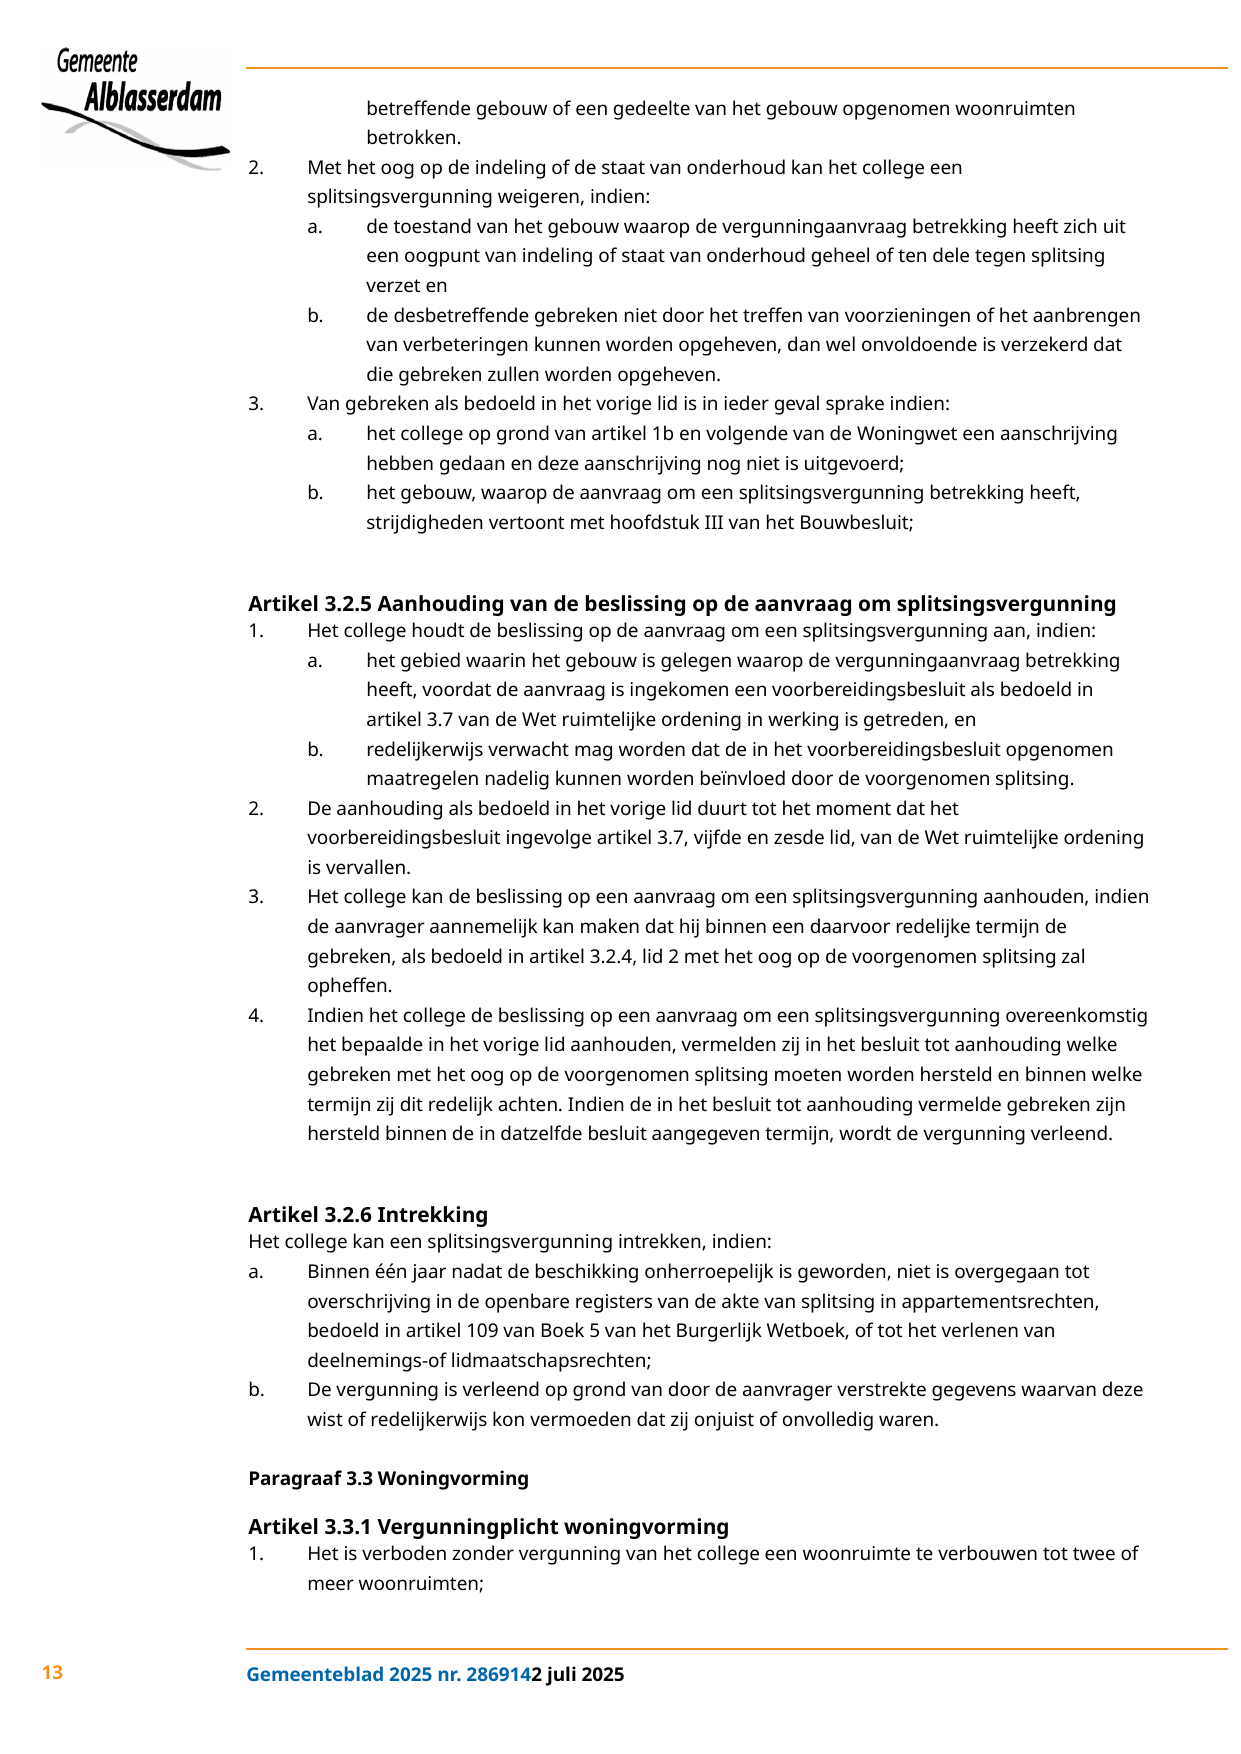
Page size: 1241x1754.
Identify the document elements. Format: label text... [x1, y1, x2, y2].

picture [41, 47, 231, 172]
list Binnen één jaar nadat de beschikking onherroepelijk is geworden, niet is overgegaan tot overschrijving in de openbare registers van de akte van splitsing in appartementsrechten, bedoeld in artikel 109 van Boek 5 van het Burgerlijk Wetboek, of tot het verlenen van deelnemings-of lidmaatschapsrechten; [248, 1258, 1152, 1373]
list De vergunning is verleend op grond van door de aanvrager verstrekte gegevens waarvan deze wist of redelijkerwijs kon vermoeden dat zij onjuist of onvolledig waren. [248, 1377, 1152, 1432]
list Indien het college de beslissing op een aanvraag om een splitsingsvergunning overeenkomstig het bepaalde in het vorige lid aanhouden, vermelden zij in het besluit tot aanhouding welke gebreken met het oog op de voorgenomen splitsing moeten worden hersteld en binnen welke termijn zij dit redelijk achten. Indien de in het besluit tot aanhouding vermelde gebreken zijn hersteld binnen de in datzelfde besluit aangegeven termijn, wordt de vergunning verleend. [248, 1002, 1152, 1146]
text Artikel 3.2.5 Aanhouding van de beslissing op de aanvraag om splitsingsvergunning [248, 589, 1152, 617]
text Artikel 3.2.6 Intrekking [248, 1200, 1152, 1229]
list het college op grond van artikel 1b en volgende van de Woningwet een aanschrijving hebben gedaan en deze aanschrijving nog niet is uitgevoerd; [307, 420, 1152, 476]
list de desbetreffende gebreken niet door het treffen van voorzieningen of het aanbrengen van verbeteringen kunnen worden opgeheven, dan wel onvoldoende is verzekerd dat die gebreken zullen worden opgeheven. [307, 302, 1152, 387]
list Van gebreken als bedoeld in het vorige lid is in ieder geval sprake indien: [248, 391, 1152, 416]
list betreffende gebouw of een gedeelte van het gebouw opgenomen woonruimten betrokken. [307, 95, 1152, 150]
list het gebied waarin het gebouw is gelegen waarop de vergunningaanvraag betrekking heeft, voordat de aanvraag is ingekomen een voorbereidingsbesluit als bedoeld in artikel 3.7 van de Wet ruimtelijke ordening in werking is getreden, en [307, 647, 1152, 732]
text Paragraaf 3.3 Woningvorming [248, 1465, 1152, 1491]
list Het college kan de beslissing op een aanvraag om een splitsingsvergunning aanhouden, indien de aanvrager aannemelijk kan maken dat hij binnen een daarvoor redelijke termijn de gebreken, als bedoeld in artikel 3.2.4, lid 2 met het oog op de voorgenomen splitsing zal opheffen. [248, 884, 1152, 998]
text Artikel 3.3.1 Vergunningplicht woningvorming [248, 1512, 1152, 1540]
list redelijkerwijs verwacht mag worden dat de in het voorbereidingsbesluit opgenomen maatregelen nadelig kunnen worden beïnvloed door de voorgenomen splitsing. [307, 736, 1152, 791]
list Het college houdt de beslissing op de aanvraag om een splitsingsvergunning aan, indien: [248, 617, 1152, 643]
text Het college kan een splitsingsvergunning intrekken, indien: [248, 1229, 1152, 1254]
list Met het oog op de indeling of de staat van onderhoud kan het college een splitsingsvergunning weigeren, indien: [248, 154, 1152, 209]
list De aanhouding als bedoeld in het vorige lid duurt tot het moment dat het voorbereidingsbesluit ingevolge artikel 3.7, vijfde en zesde lid, van de Wet ruimtelijke ordening is vervallen. [248, 795, 1152, 880]
list de toestand van het gebouw waarop de vergunningaanvraag betrekking heeft zich uit een oogpunt van indeling of staat van onderhoud geheel of ten dele tegen splitsing verzet en [307, 213, 1152, 298]
list Het is verboden zonder vergunning van het college een woonruimte te verbouwen tot twee of meer woonruimten; [248, 1540, 1152, 1596]
list het gebouw, waarop de aanvraag om een splitsingsvergunning betrekking heeft, strijdigheden vertoont met hoofdstuk III van het Bouwbesluit; [307, 479, 1152, 535]
